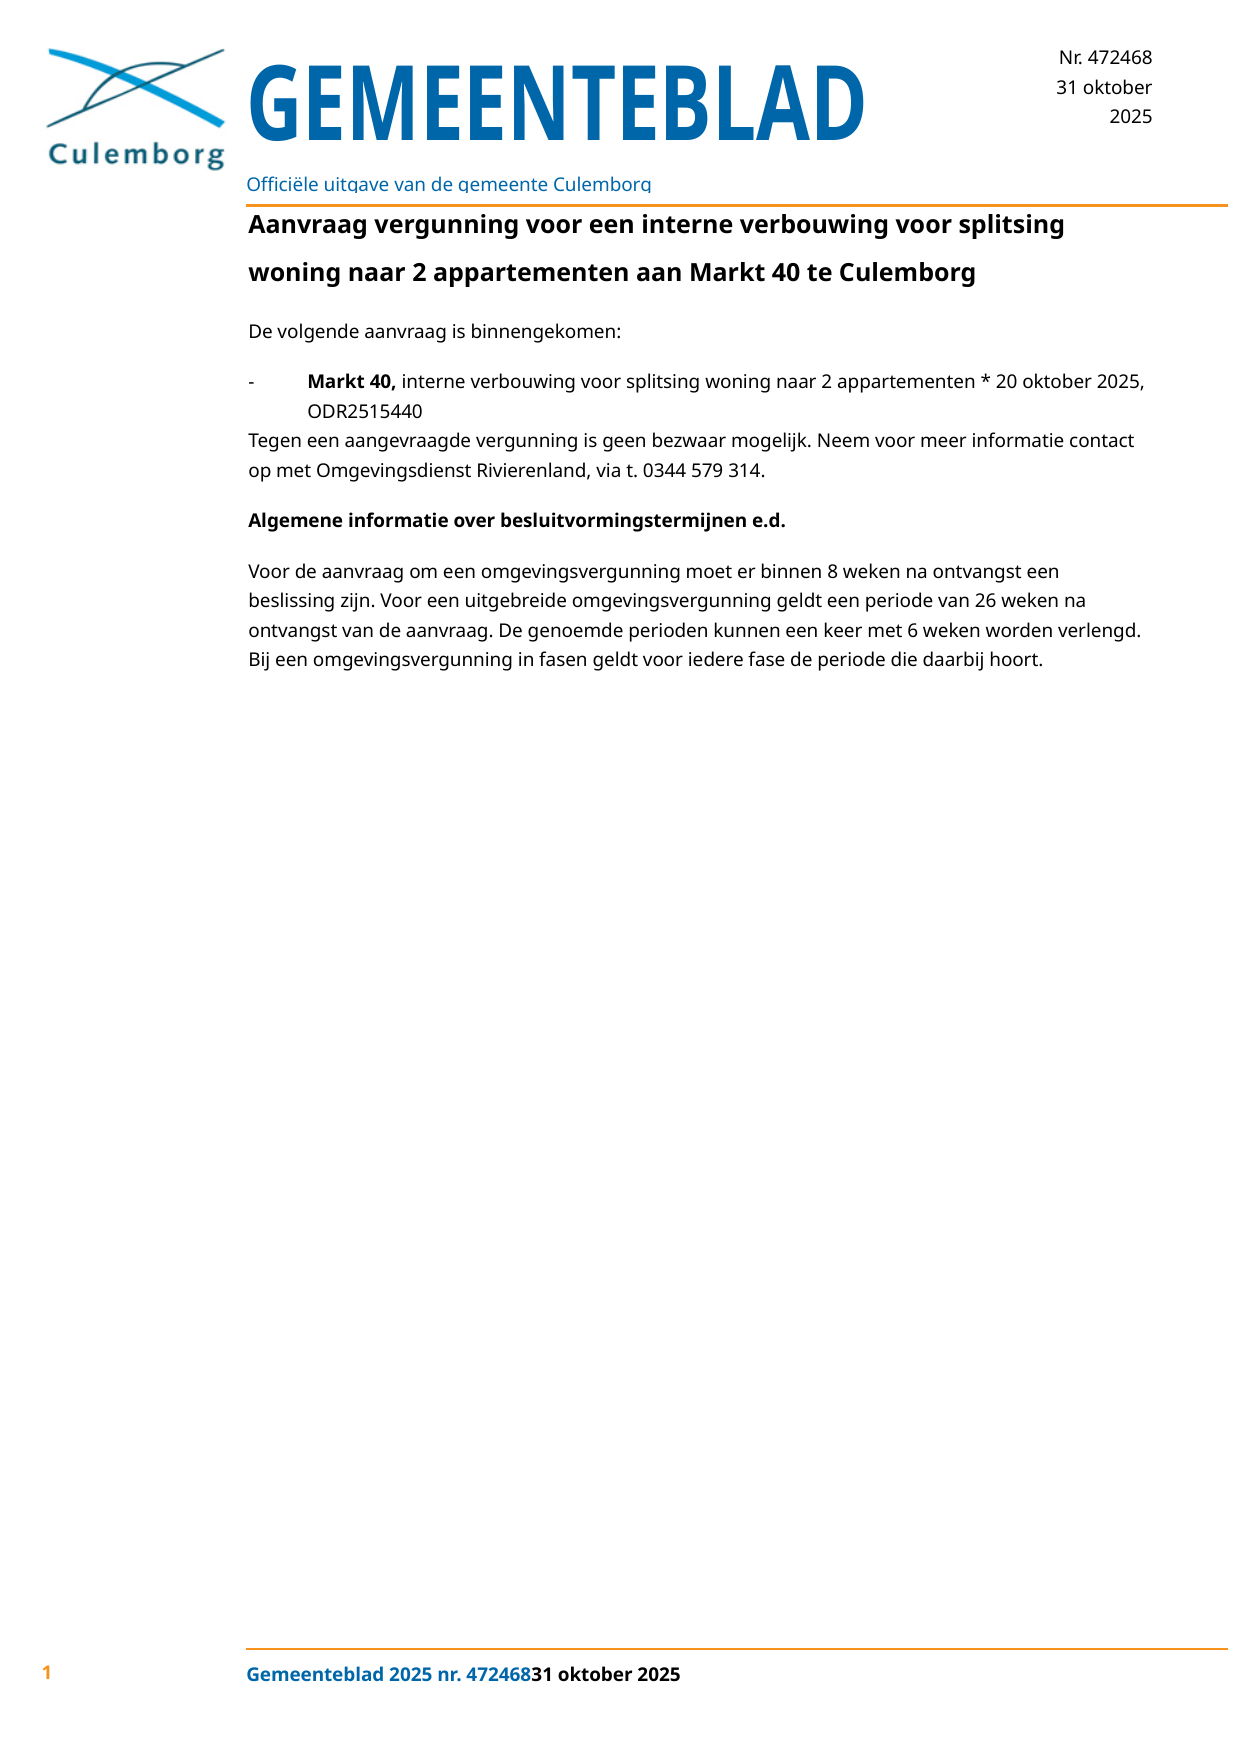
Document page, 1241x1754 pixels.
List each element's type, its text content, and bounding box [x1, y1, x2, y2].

list Markt 40, interne verbouwing voor splitsing woning naar 2 appartementen * 20 oktober 2025, ODR2515440 [248, 368, 1152, 424]
text Voor de aanvraag om een omgevingsvergunning moet er binnen 8 weken na ontvangst een beslissing zijn. Voor een uitgebreide omgevingsvergunning geldt een periode van 26 weken na ontvangst van de aanvraag. De genoemde perioden kunnen een keer met 6 weken worden verlengd. Bij een omgevingsvergunning in fasen geldt voor iedere fase de periode die daarbij hoort. [248, 558, 1152, 672]
text Tegen een aangevraagde vergunning is geen bezwaar mogelijk. Neem voor meer informatie contact op met Omgevingsdienst Rivierenland, via t. 0344 579 314. [248, 427, 1152, 483]
text Algemene informatie over besluitvormingstermijnen e.d. [248, 507, 1152, 533]
text Aanvraag vergunning voor een interne verbouwing voor splitsing woning naar 2 appartementen aan Markt 40 te Culemborg [248, 207, 1152, 288]
text De volgende aanvraag is binnengekomen: [248, 318, 1152, 344]
picture [41, 47, 231, 172]
